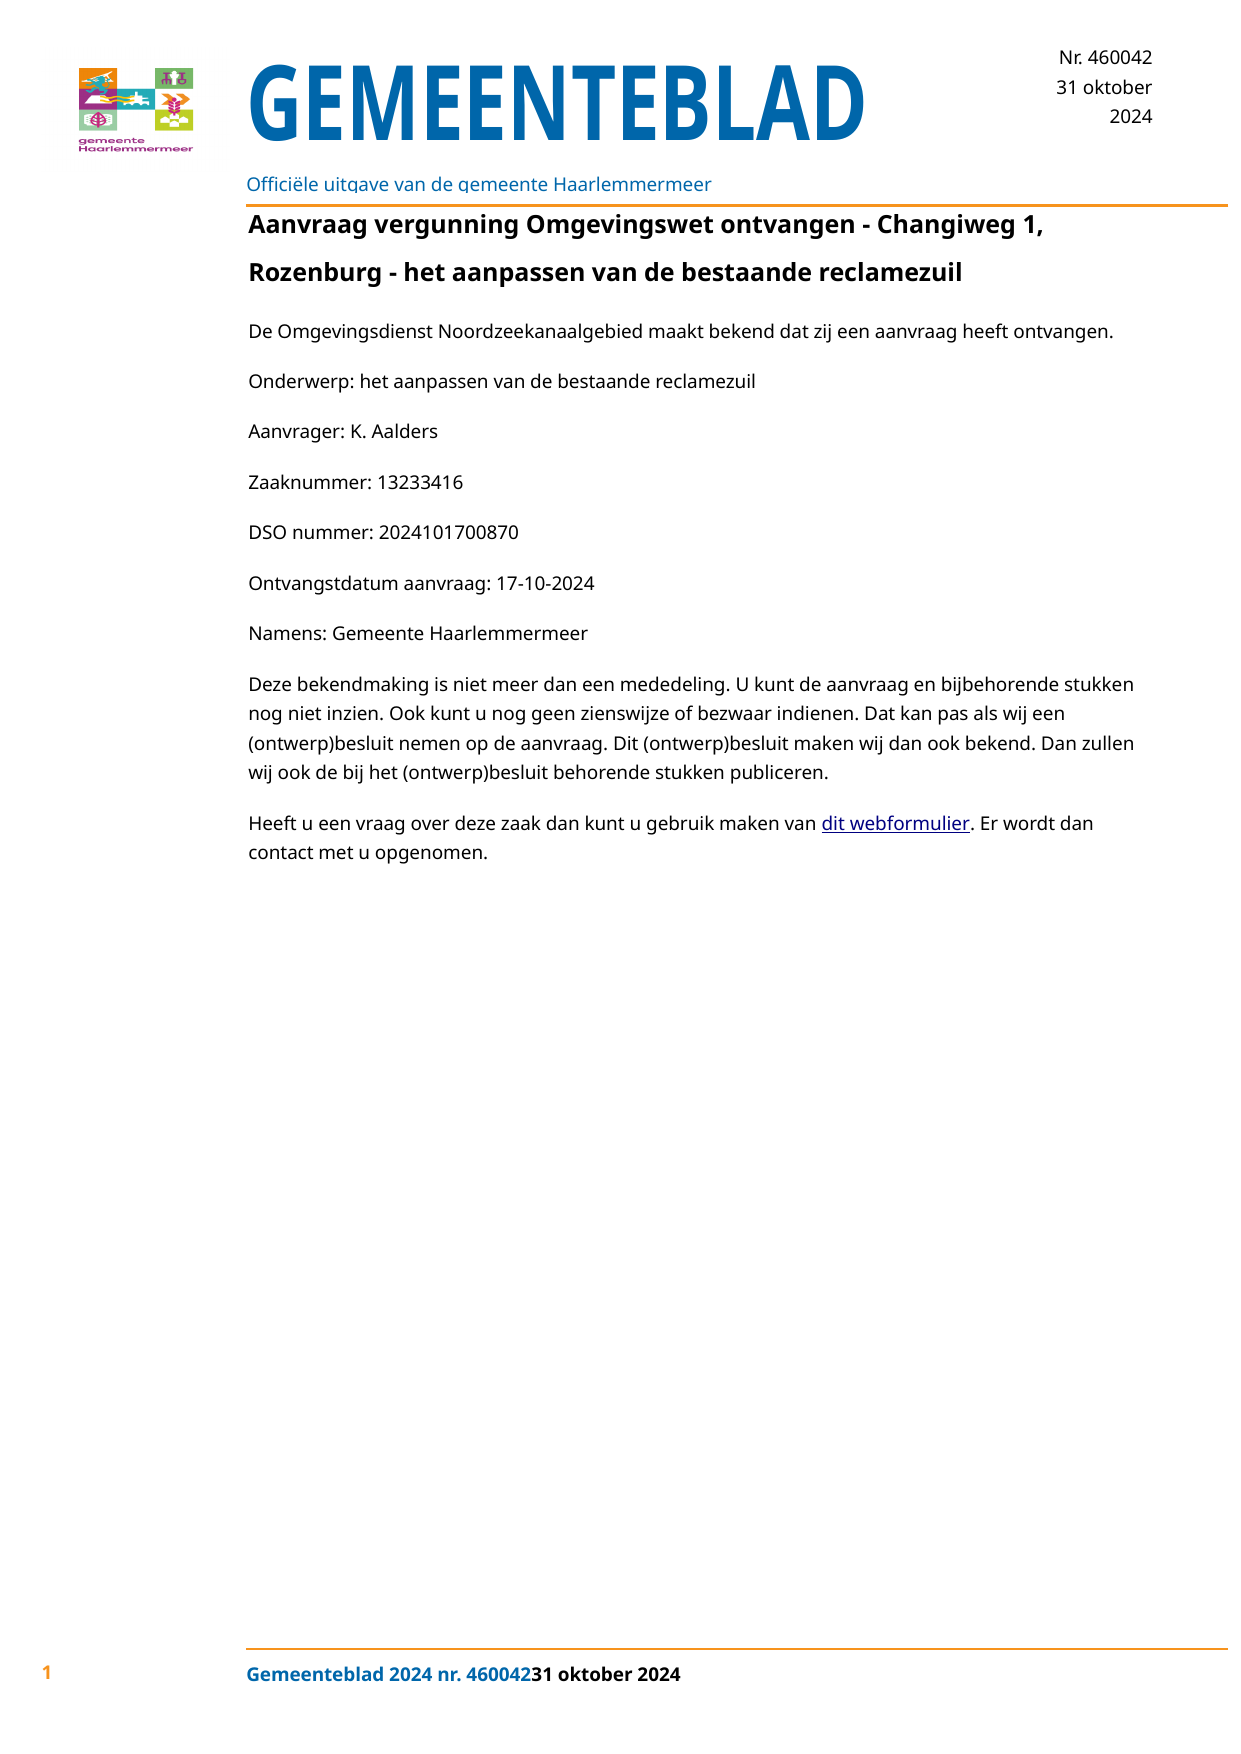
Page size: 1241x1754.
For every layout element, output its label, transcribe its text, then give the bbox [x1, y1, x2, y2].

text Ontvangstdatum aanvraag: 17-10-2024 [248, 570, 1152, 596]
text DSO nummer: 2024101700870 [248, 519, 1152, 545]
text De Omgevingsdienst Noordzeekanaalgebied maakt bekend dat zij een aanvraag heeft ontvangen. [248, 318, 1152, 344]
picture [41, 47, 231, 172]
text Namens: Gemeente Haarlemmermeer [248, 620, 1152, 646]
text Zaaknummer: 13233416 [248, 469, 1152, 495]
text Aanvraag vergunning Omgevingswet ontvangen - Changiweg 1, Rozenburg - het aanpassen van de bestaande reclamezuil [248, 207, 1152, 288]
text Onderwerp: het aanpassen van de bestaande reclamezuil [248, 368, 1152, 394]
text Heeft u een vraag over deze zaak dan kunt u gebruik maken van dit webformulier. Er wordt dan contact met u opgenomen. [248, 810, 1152, 865]
text Aanvrager: K. Aalders [248, 419, 1152, 444]
text Deze bekendmaking is niet meer dan een mededeling. U kunt de aanvraag en bijbehorende stukken nog niet inzien. Ook kunt u nog geen zienswijze of bezwaar indienen. Dat kan pas als wij een (ontwerp)besluit nemen op de aanvraag. Dit (ontwerp)besluit maken wij dan ook bekend. Dan zullen wij ook de bij het (ontwerp)besluit behorende stukken publiceren. [248, 671, 1152, 785]
